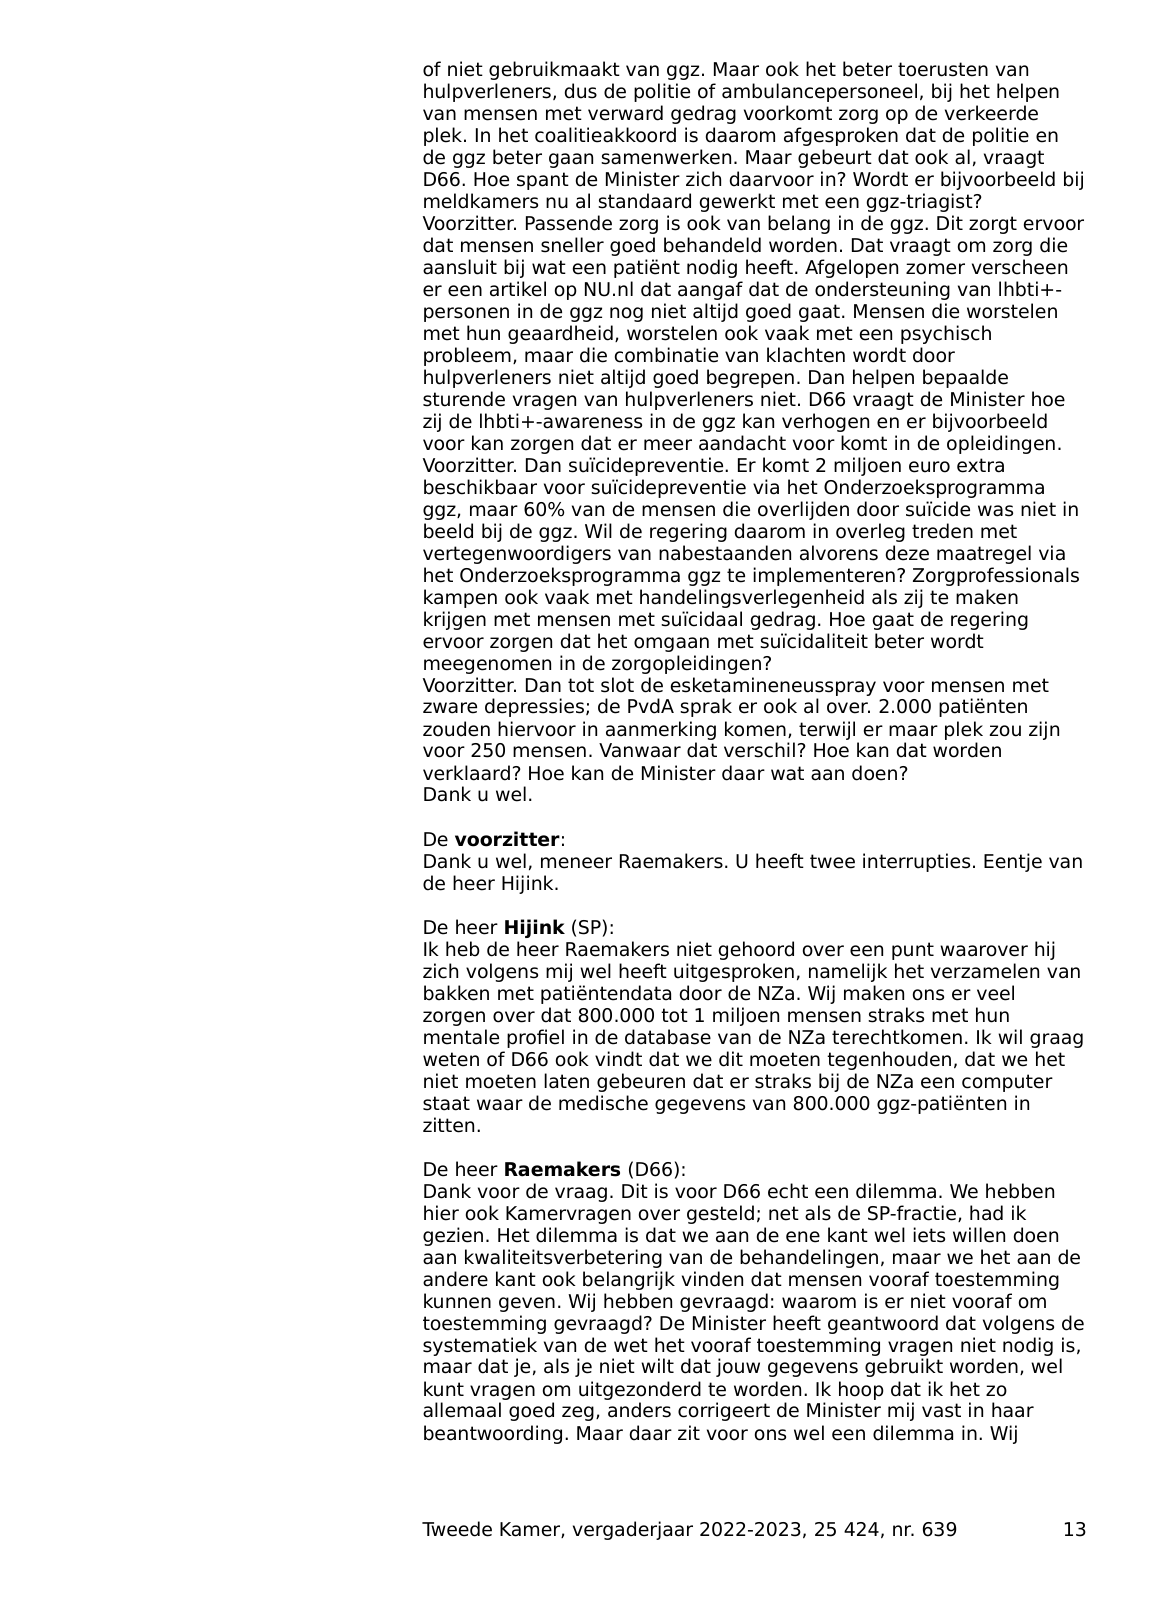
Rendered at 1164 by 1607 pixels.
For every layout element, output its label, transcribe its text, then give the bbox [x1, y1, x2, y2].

text of niet gebruikmaakt van ggz. Maar ook het beter toerusten van hulpverleners, dus de politie of ambulancepersoneel, bij het helpen van mensen met verward gedrag voorkomt zorg op de verkeerde plek. In het coalitieakkoord is daarom afgesproken dat de politie en de ggz beter gaan samenwerken. Maar gebeurt dat ook al, vraagt D66. Hoe spant de Minister zich daarvoor in? Wordt er bijvoorbeeld bij meldkamers nu al standaard gewerkt met een ggz-triagist? [422, 59, 1087, 213]
text Dank voor de vraag. Dit is voor D66 echt een dilemma. We hebben hier ook Kamervragen over gesteld; net als de SP-fractie, had ik gezien. Het dilemma is dat we aan de ene kant wel iets willen doen aan kwaliteitsverbetering van de behandelingen, maar we het aan de andere kant ook belangrijk vinden dat mensen vooraf toestemming kunnen geven. Wij hebben gevraagd: waarom is er niet vooraf om toestemming gevraagd? De Minister heeft geantwoord dat volgens de systematiek van de wet het vooraf toestemming vragen niet nodig is, maar dat je, als je niet wilt dat jouw gegevens gebruikt worden, wel kunt vragen om uitgezonderd te worden. Ik hoop dat ik het zo allemaal goed zeg, anders corrigeert de Minister mij vast in haar beantwoording. Maar daar zit voor ons wel een dilemma in. Wij [422, 1181, 1087, 1444]
text Ik heb de heer Raemakers niet gehoord over een punt waarover hij zich volgens mij wel heeft uitgesproken, namelijk het verzamelen van bakken met patiëntendata door de NZa. Wij maken ons er veel zorgen over dat 800.000 tot 1 miljoen mensen straks met hun mentale profiel in de database van de NZa terechtkomen. Ik wil graag weten of D66 ook vindt dat we dit moeten tegenhouden, dat we het niet moeten laten gebeuren dat er straks bij de NZa een computer staat waar de medische gegevens van 800.000 ggz-patiënten in zitten. [422, 939, 1087, 1136]
text De heer Hijink (SP): [422, 917, 1087, 939]
text Voorzitter. Dan tot slot de esketamineneusspray voor mensen met zware depressies; de PvdA sprak er ook al over. 2.000 patiënten zouden hiervoor in aanmerking komen, terwijl er maar plek zou zijn voor 250 mensen. Vanwaar dat verschil? Hoe kan dat worden verklaard? Hoe kan de Minister daar wat aan doen? [422, 674, 1087, 784]
text De heer Raemakers (D66): [422, 1159, 1087, 1181]
text Voorzitter. Dan suïcidepreventie. Er komt 2 miljoen euro extra beschikbaar voor suïcidepreventie via het Onderzoeksprogramma ggz, maar 60% van de mensen die overlijden door suïcide was niet in beeld bij de ggz. Wil de regering daarom in overleg treden met vertegenwoordigers van nabestaanden alvorens deze maatregel via het Onderzoeksprogramma ggz te implementeren? Zorgprofessionals kampen ook vaak met handelingsverlegenheid als zij te maken krijgen met mensen met suïcidaal gedrag. Hoe gaat de regering ervoor zorgen dat het omgaan met suïcidaliteit beter wordt meegenomen in de zorgopleidingen? [422, 455, 1087, 674]
text Dank u wel, meneer Raemakers. U heeft twee interrupties. Eentje van de heer Hijink. [422, 851, 1087, 894]
text Voorzitter. Passende zorg is ook van belang in de ggz. Dit zorgt ervoor dat mensen sneller goed behandeld worden. Dat vraagt om zorg die aansluit bij wat een patiënt nodig heeft. Afgelopen zomer verscheen er een artikel op NU.nl dat aangaf dat de ondersteuning van lhbti+-personen in de ggz nog niet altijd goed gaat. Mensen die worstelen met hun geaardheid, worstelen ook vaak met een psychisch probleem, maar die combinatie van klachten wordt door hulpverleners niet altijd goed begrepen. Dan helpen bepaalde sturende vragen van hulpverleners niet. D66 vraagt de Minister hoe zij de lhbti+-awareness in de ggz kan verhogen en er bijvoorbeeld voor kan zorgen dat er meer aandacht voor komt in de opleidingen. [422, 213, 1087, 455]
text Dank u wel. [422, 784, 1087, 806]
text De voorzitter: [422, 828, 1087, 851]
